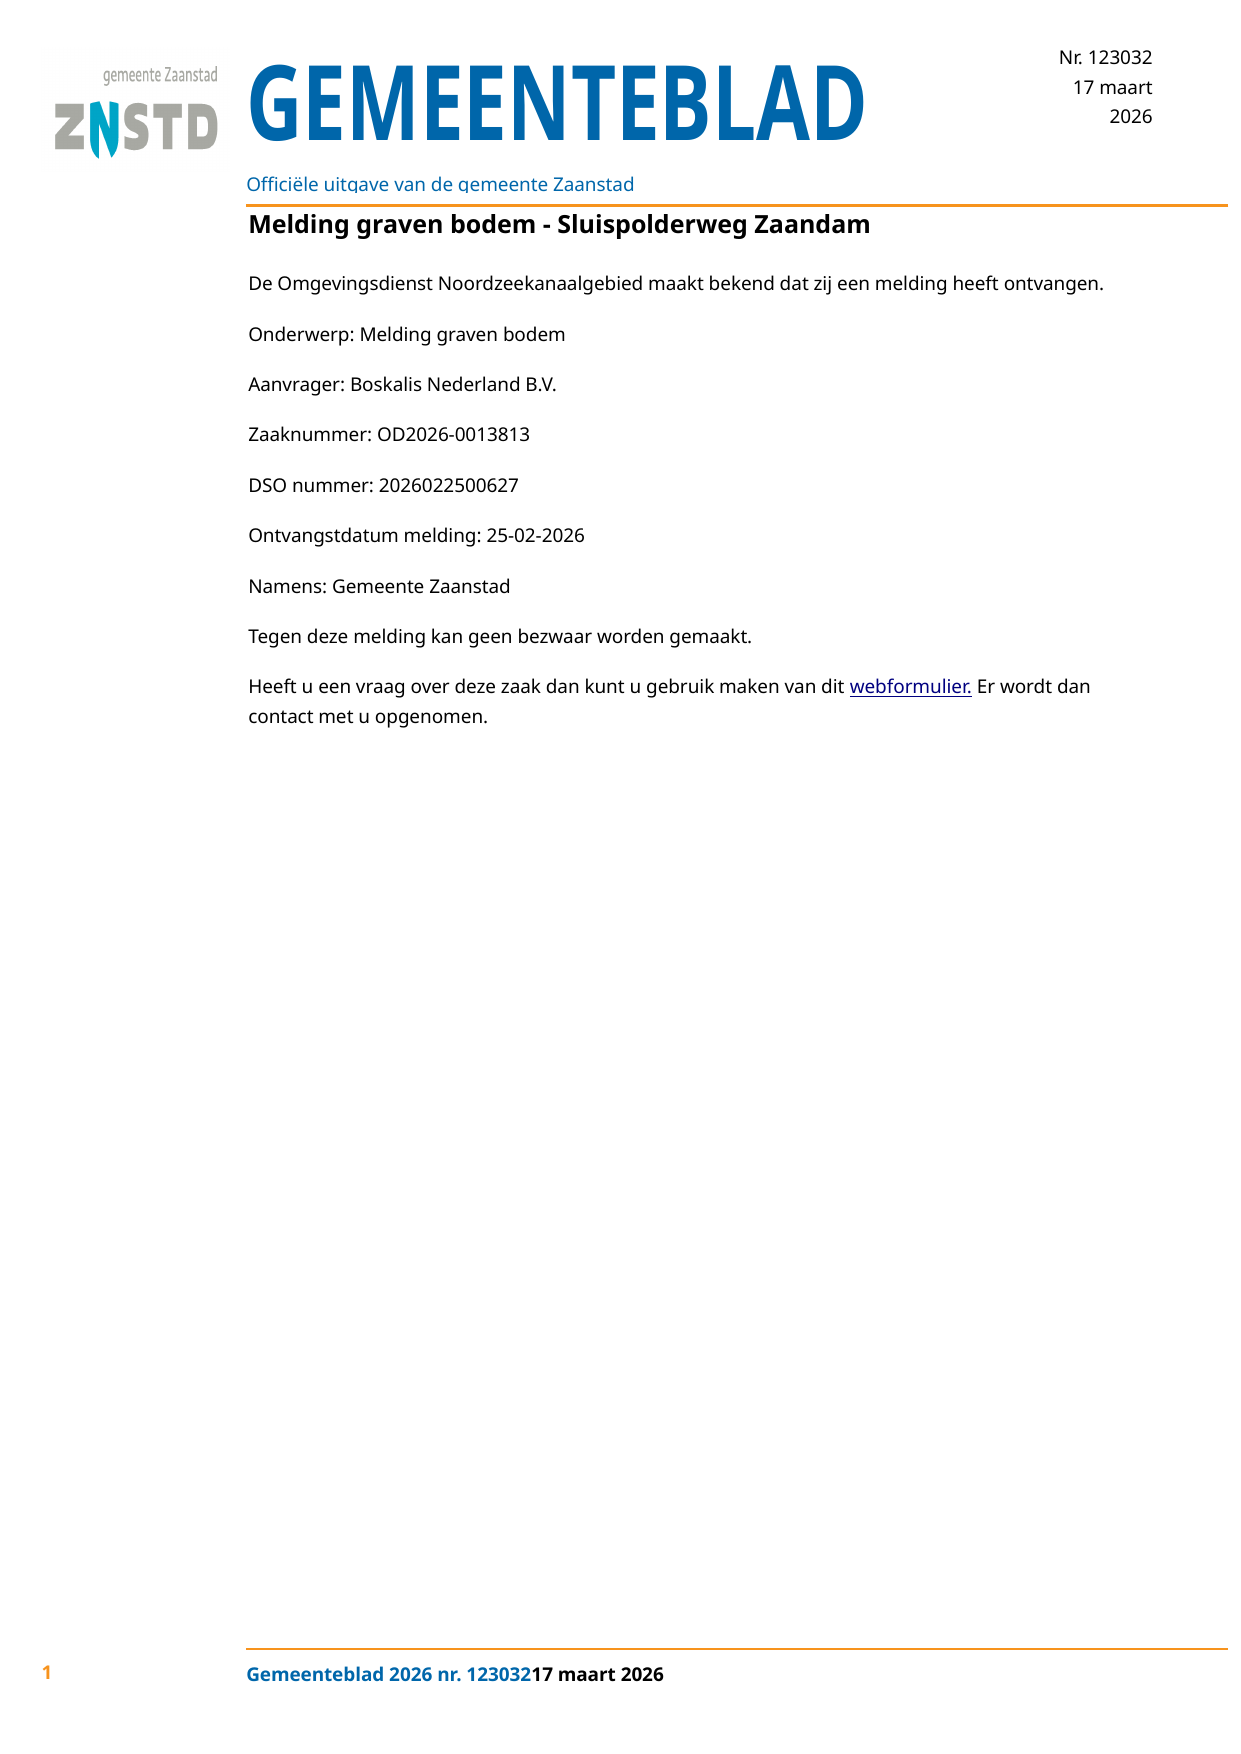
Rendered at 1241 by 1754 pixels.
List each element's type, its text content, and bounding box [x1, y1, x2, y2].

text Aanvrager: Boskalis Nederland B.V. [248, 371, 1152, 397]
text Ontvangstdatum melding: 25-02-2026 [248, 522, 1152, 548]
text Zaaknummer: OD2026-0013813 [248, 422, 1152, 447]
text Melding graven bodem - Sluispolderweg Zaandam [248, 207, 1152, 241]
text Tegen deze melding kan geen bezwaar worden gemaakt. [248, 623, 1152, 649]
picture [41, 47, 231, 172]
text De Omgevingsdienst Noordzeekanaalgebied maakt bekend dat zij een melding heeft ontvangen. [248, 270, 1152, 296]
text Onderwerp: Melding graven bodem [248, 321, 1152, 346]
text Namens: Gemeente Zaanstad [248, 573, 1152, 598]
text DSO nummer: 2026022500627 [248, 472, 1152, 498]
text Heeft u een vraag over deze zaak dan kunt u gebruik maken van dit webformulier. Er wordt dan contact met u opgenomen. [248, 674, 1152, 729]
